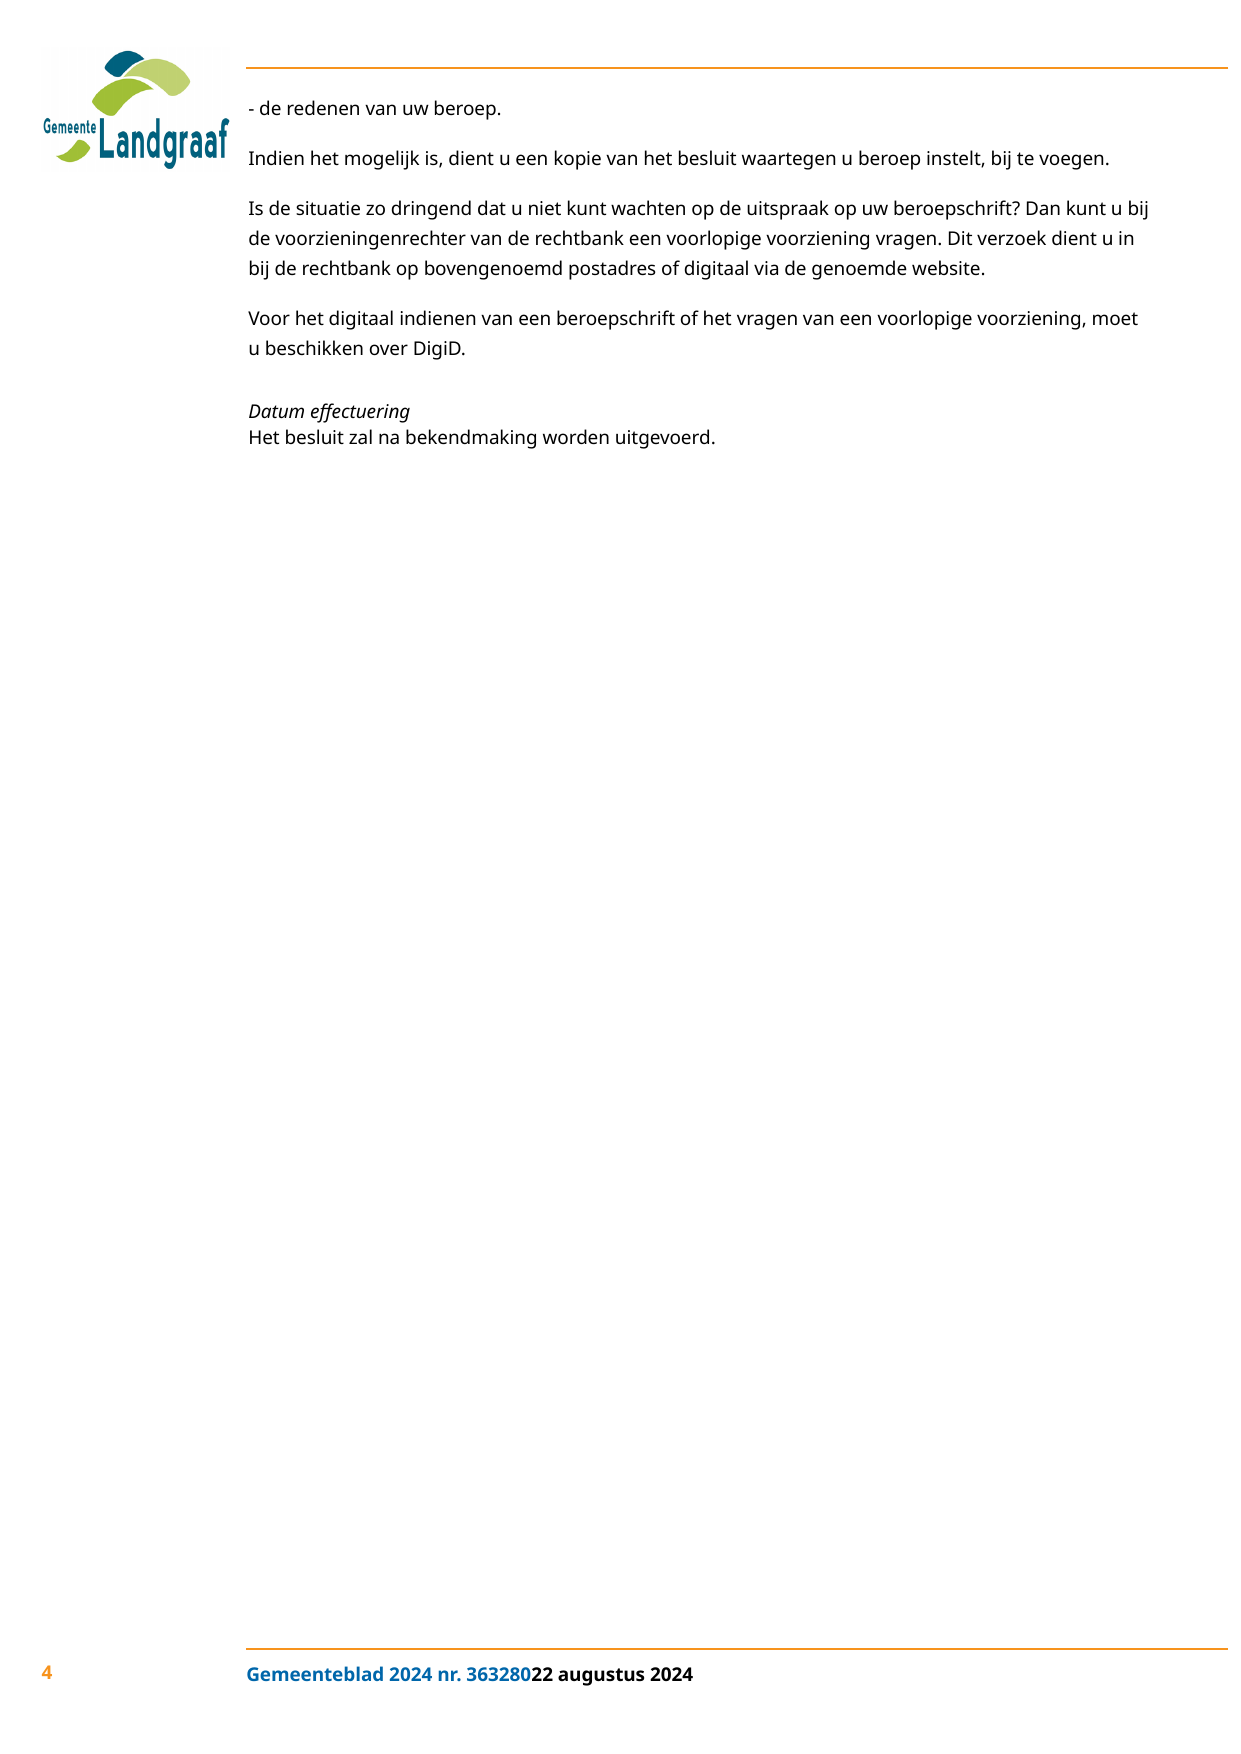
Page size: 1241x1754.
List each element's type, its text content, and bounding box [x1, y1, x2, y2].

text Is de situatie zo dringend dat u niet kunt wachten op de uitspraak op uw beroepschrift? Dan kunt u bij de voorzieningenrechter van de rechtbank een voorlopige voorziening vragen. Dit verzoek dient u in bij de rechtbank op bovengenoemd postadres of digitaal via de genoemde website. [248, 196, 1152, 281]
text Datum effectuering [248, 399, 1152, 424]
text Voor het digitaal indienen van een beroepschrift of het vragen van een voorlopige voorziening, moet u beschikken over DigiD. [248, 305, 1152, 361]
text Het besluit zal na bekendmaking worden uitgevoerd. [248, 424, 1152, 450]
text Indien het mogelijk is, dient u een kopie van het besluit waartegen u beroep instelt, bij te voegen. [248, 145, 1152, 171]
text - de redenen van uw beroep. [248, 95, 1152, 121]
picture [41, 47, 231, 172]
